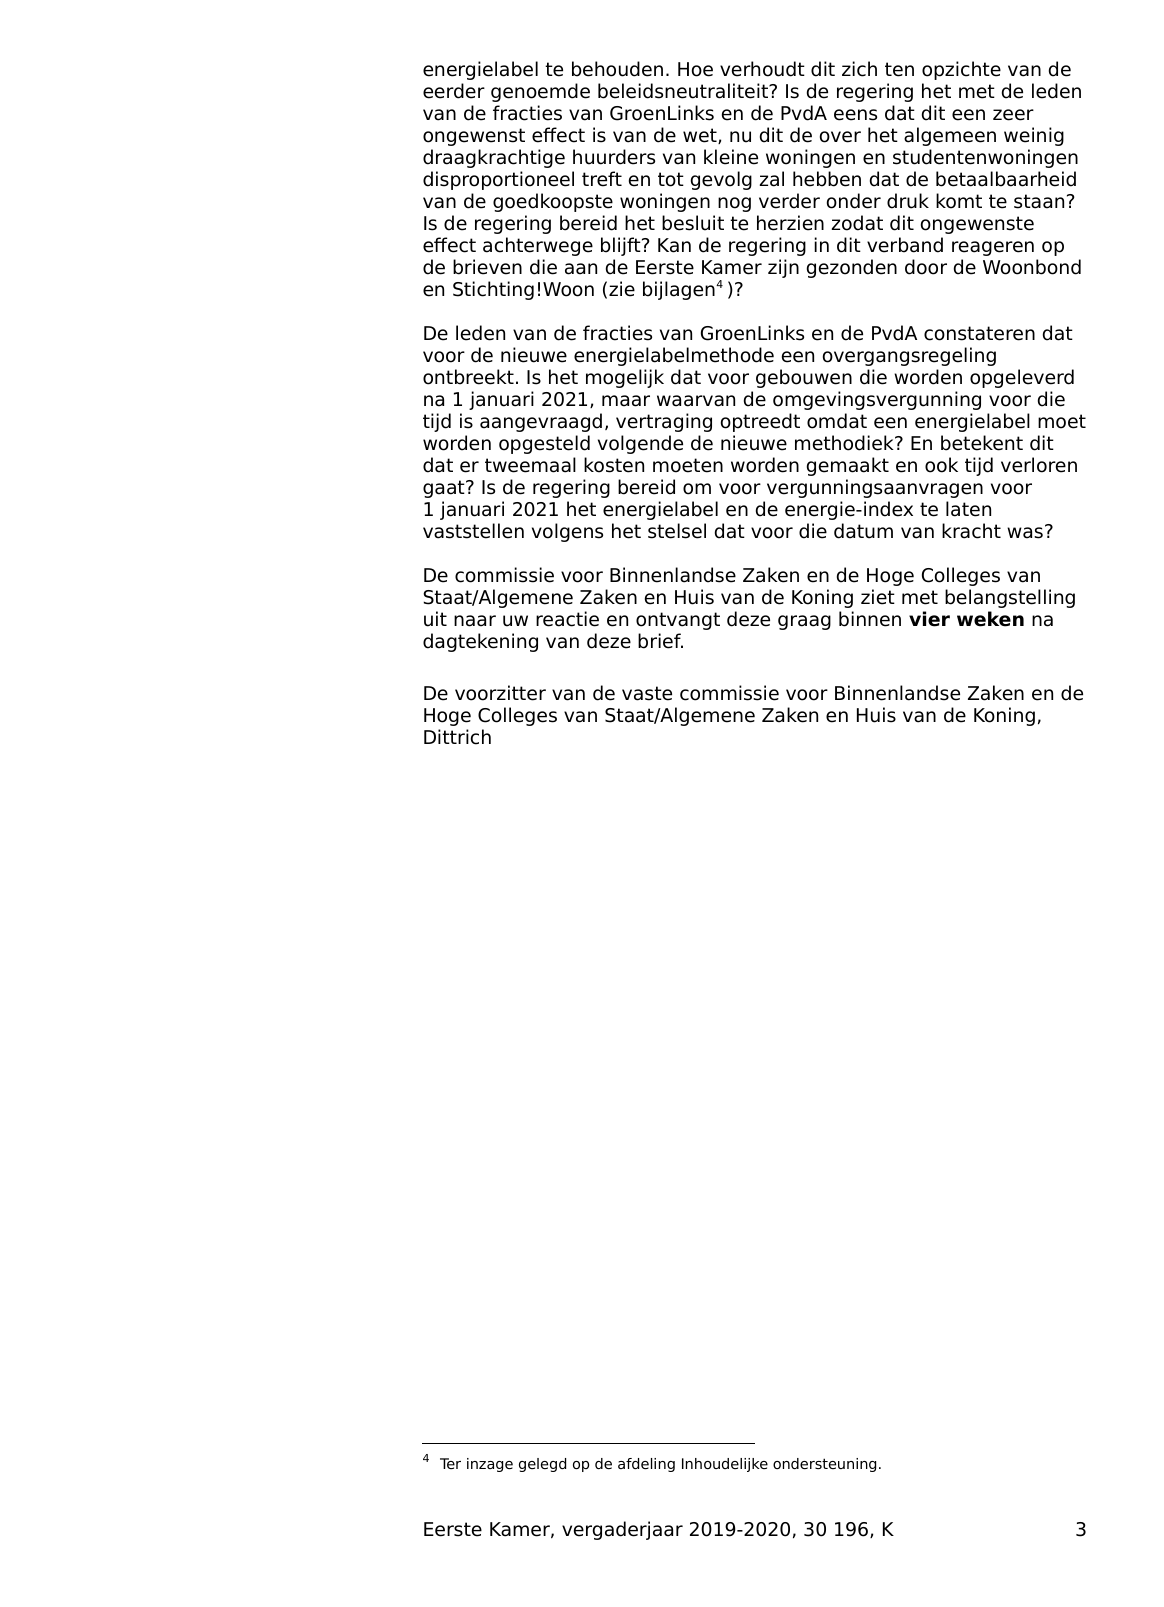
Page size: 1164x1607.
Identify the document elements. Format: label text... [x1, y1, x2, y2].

text De leden van de fracties van GroenLinks en de PvdA constateren dat voor de nieuwe energielabelmethode een overgangsregeling ontbreekt. Is het mogelijk dat voor gebouwen die worden opgeleverd na 1 januari 2021, maar waarvan de omgevingsvergunning voor die tijd is aangevraagd, vertraging optreedt omdat een energielabel moet worden opgesteld volgende de nieuwe methodiek? En betekent dit dat er tweemaal kosten moeten worden gemaakt en ook tijd verloren gaat? Is de regering bereid om voor vergunningsaanvragen voor 1 januari 2021 het energielabel en de energie-index te laten vaststellen volgens het stelsel dat voor die datum van kracht was? [422, 323, 1087, 543]
text De commissie voor Binnenlandse Zaken en de Hoge Colleges van Staat/Algemene Zaken en Huis van de Koning ziet met belangstelling uit naar uw reactie en ontvangt deze graag binnen vier weken na dagtekening van deze brief. [422, 565, 1087, 653]
text Ter inzage gelegd op de afdeling Inhoudelijke ondersteuning. [422, 1452, 1087, 1474]
text energielabel te behouden. Hoe verhoudt dit zich ten opzichte van de eerder genoemde beleidsneutraliteit? Is de regering het met de leden van de fracties van GroenLinks en de PvdA eens dat dit een zeer ongewenst effect is van de wet, nu dit de over het algemeen weinig draagkrachtige huurders van kleine woningen en studentenwoningen disproportioneel treft en tot gevolg zal hebben dat de betaalbaarheid van de goedkoopste woningen nog verder onder druk komt te staan? Is de regering bereid het besluit te herzien zodat dit ongewenste effect achterwege blijft? Kan de regering in dit verband reageren op de brieven die aan de Eerste Kamer zijn gezonden door de Woonbond en Stichting!Woon (zie bijlagen)? [422, 59, 1087, 301]
text De voorzitter van de vaste commissie voor Binnenlandse Zaken en de Hoge Colleges van Staat/Algemene Zaken en Huis van de Koning, Dittrich [422, 683, 1087, 749]
